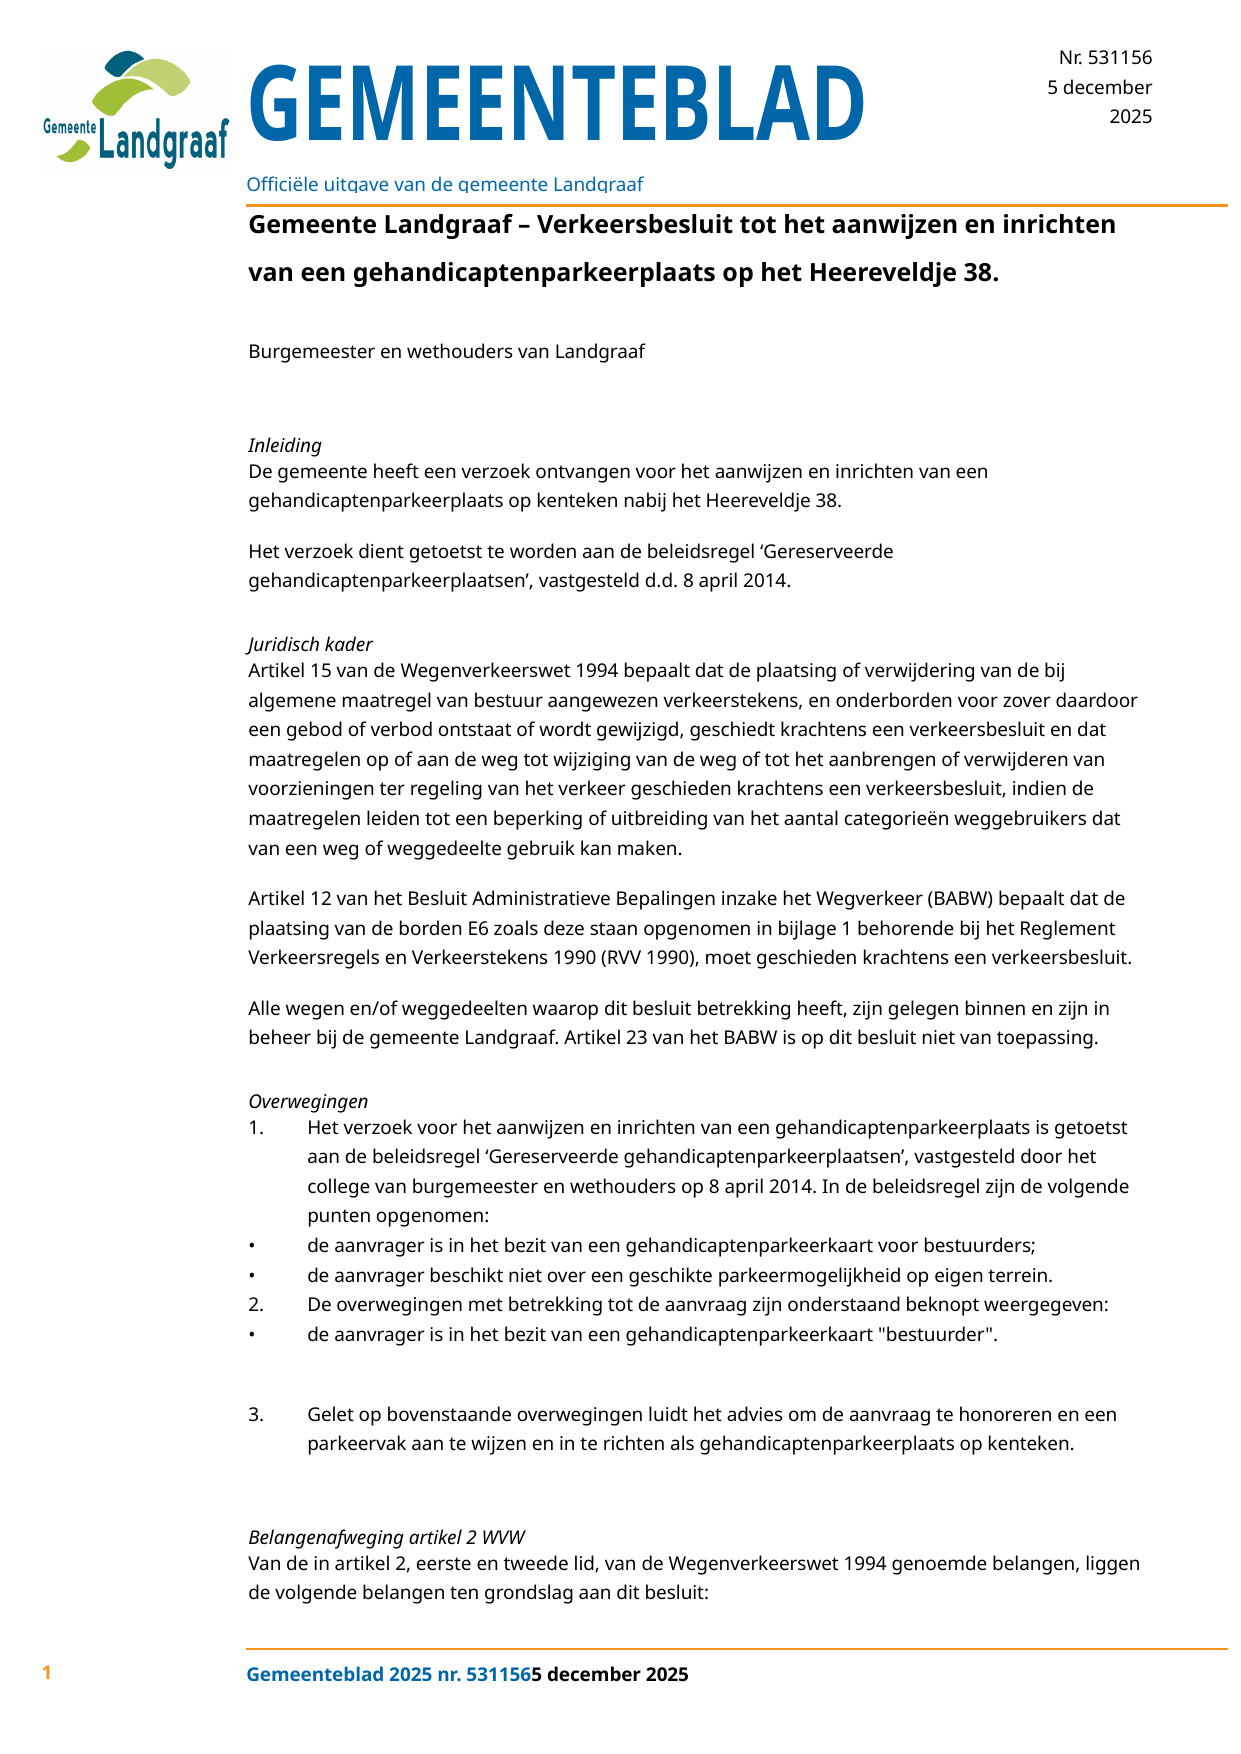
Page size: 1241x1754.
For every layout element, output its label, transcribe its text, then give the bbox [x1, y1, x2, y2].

text Burgemeester en wethouders van Landgraaf [248, 339, 1152, 364]
picture [41, 47, 231, 172]
list Het verzoek voor het aanwijzen en inrichten van een gehandicaptenparkeerplaats is getoetst aan de beleidsregel ‘Gereserveerde gehandicaptenparkeerplaatsen’, vastgesteld door het college van burgemeester en wethouders op 8 april 2014. In de beleidsregel zijn de volgende punten opgenomen: [248, 1114, 1152, 1228]
text Inleiding [248, 432, 1152, 458]
list de aanvrager beschikt niet over een geschikte parkeermogelijkheid op eigen terrein. [248, 1262, 1152, 1288]
text Gemeente Landgraaf – Verkeersbesluit tot het aanwijzen en inrichten van een gehandicaptenparkeerplaats op het Heereveldje 38. [248, 207, 1152, 288]
text Artikel 12 van het Besluit Administratieve Bepalingen inzake het Wegverkeer (BABW) bepaalt dat de plaatsing van de borden E6 zoals deze staan opgenomen in bijlage 1 behorende bij het Reglement Verkeersregels en Verkeerstekens 1990 (RVV 1990), moet geschieden krachtens een verkeersbesluit. [248, 885, 1152, 970]
list De overwegingen met betrekking tot de aanvraag zijn onderstaand beknopt weergegeven: [248, 1291, 1152, 1317]
list de aanvrager is in het bezit van een gehandicaptenparkeerkaart voor bestuurders; [248, 1232, 1152, 1258]
text De gemeente heeft een verzoek ontvangen voor het aanwijzen en inrichten van een gehandicaptenparkeerplaats op kenteken nabij het Heereveldje 38. [248, 458, 1152, 513]
text Juridisch kader [248, 631, 1152, 657]
text Alle wegen en/of weggedeelten waarop dit besluit betrekking heeft, zijn gelegen binnen en zijn in beheer bij de gemeente Landgraaf. Artikel 23 van het BABW is op dit besluit niet van toepassing. [248, 995, 1152, 1050]
text Artikel 15 van de Wegenverkeerswet 1994 bepaalt dat de plaatsing of verwijdering van de bij algemene maatregel van bestuur aangewezen verkeerstekens, en onderborden voor zover daardoor een gebod of verbod ontstaat of wordt gewijzigd, geschiedt krachtens een verkeersbesluit en dat maatregelen op of aan de weg tot wijziging van de weg of tot het aanbrengen of verwijderen van voorzieningen ter regeling van het verkeer geschieden krachtens een verkeersbesluit, indien de maatregelen leiden tot een beperking of uitbreiding van het aantal categorieën weggebruikers dat van een weg of weggedeelte gebruik kan maken. [248, 657, 1152, 860]
text Belangenafweging artikel 2 WVW [248, 1524, 1152, 1550]
text Het verzoek dient getoetst te worden aan de beleidsregel ‘Gereserveerde gehandicaptenparkeerplaatsen’, vastgesteld d.d. 8 april 2014. [248, 538, 1152, 593]
list de aanvrager is in het bezit van een gehandicaptenparkeerkaart "bestuurder". [248, 1321, 1152, 1347]
text Van de in artikel 2, eerste en tweede lid, van de Wegenverkeerswet 1994 genoemde belangen, liggen de volgende belangen ten grondslag aan dit besluit: [248, 1550, 1152, 1605]
text Overwegingen [248, 1088, 1152, 1114]
list Gelet op bovenstaande overwegingen luidt het advies om de aanvraag te honoreren en een parkeervak aan te wijzen en in te richten als gehandicaptenparkeerplaats op kenteken. [248, 1401, 1152, 1456]
